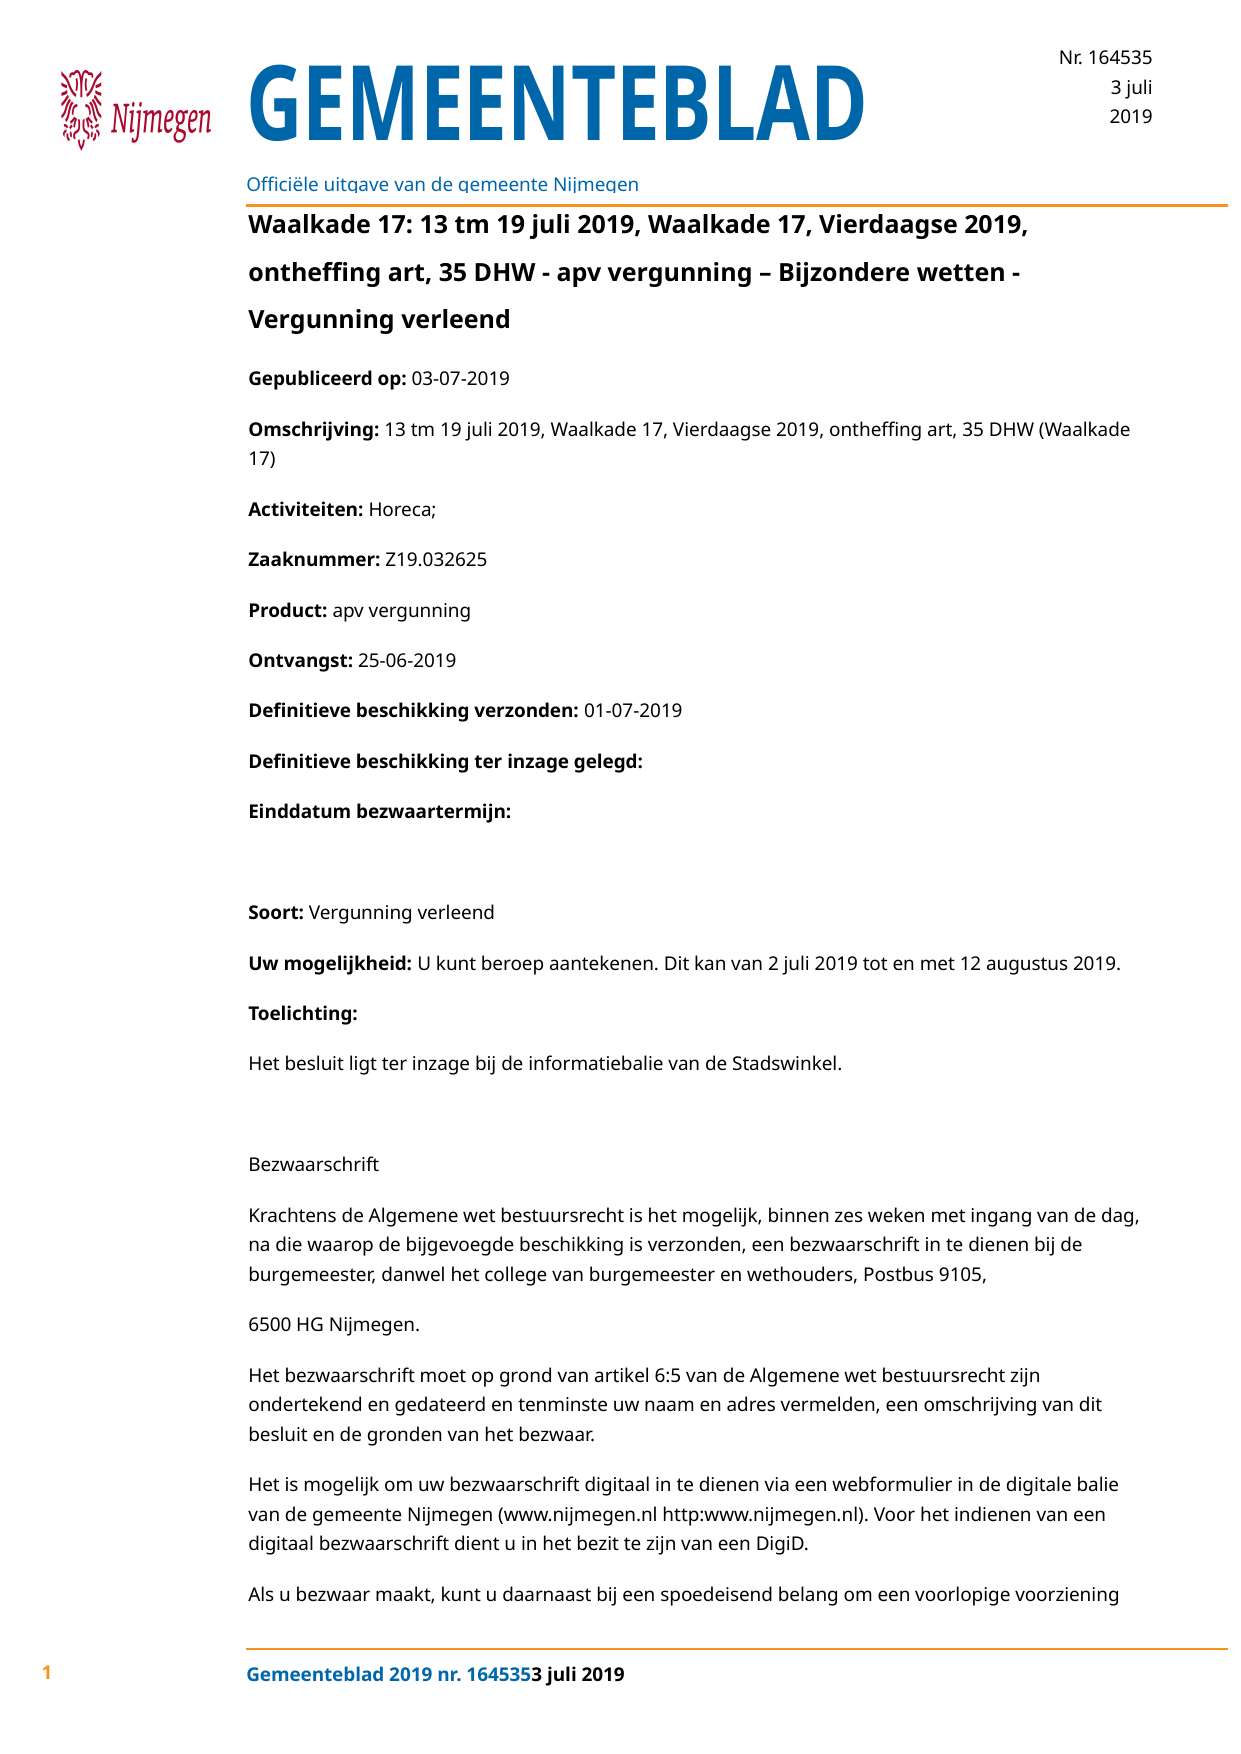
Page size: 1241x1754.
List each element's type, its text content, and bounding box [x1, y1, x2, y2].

text Als u bezwaar maakt, kunt u daarnaast bij een spoedeisend belang om een voorlopige voorziening [248, 1581, 1152, 1607]
text Het bezwaarschrift moet op grond van artikel 6:5 van de Algemene wet bestuursrecht zijn ondertekend en gedateerd en tenminste uw naam en adres vermelden, een omschrijving van dit besluit en de gronden van het bezwaar. [248, 1362, 1152, 1447]
text 6500 HG Nijmegen. [248, 1311, 1152, 1337]
text Product: apv vergunning [248, 597, 1152, 622]
text Het is mogelijk om uw bezwaarschrift digitaal in te dienen via een webformulier in de digitale balie van de gemeente Nijmegen (www.nijmegen.nl http:www.nijmegen.nl). Voor het indienen van een digitaal bezwaarschrift dient u in het bezit te zijn van een DigiD. [248, 1471, 1152, 1556]
text Omschrijving: 13 tm 19 juli 2019, Waalkade 17, Vierdaagse 2019, ontheffing art, 35 DHW (Waalkade 17) [248, 416, 1152, 471]
text Soort: Vergunning verleend [248, 899, 1152, 925]
text Waalkade 17: 13 tm 19 juli 2019, Waalkade 17, Vierdaagse 2019, ontheffing art, 35 DHW - apv vergunning – Bijzondere wetten - Vergunning verleend [248, 207, 1152, 336]
text Toelichting: [248, 1000, 1152, 1026]
text Uw mogelijkheid: U kunt beroep aantekenen. Dit kan van 2 juli 2019 tot en met 12 augustus 2019. [248, 950, 1152, 975]
text Gepubliceerd op: 03-07-2019 [248, 366, 1152, 391]
text Einddatum bezwaartermijn: [248, 798, 1152, 824]
text Activiteiten: Horeca; [248, 496, 1152, 522]
text Definitieve beschikking verzonden: 01-07-2019 [248, 698, 1152, 723]
text Ontvangst: 25-06-2019 [248, 647, 1152, 673]
text Bezwaarschrift [248, 1151, 1152, 1177]
text Definitieve beschikking ter inzage gelegd: [248, 748, 1152, 774]
text Zaaknummer: Z19.032625 [248, 546, 1152, 572]
picture [41, 47, 231, 172]
text Krachtens de Algemene wet bestuursrecht is het mogelijk, binnen zes weken met ingang van de dag, na die waarop de bijgevoegde beschikking is verzonden, een bezwaarschrift in te dienen bij de burgemeester, danwel het college van burgemeester en wethouders, Postbus 9105, [248, 1202, 1152, 1287]
text Het besluit ligt ter inzage bij de informatiebalie van de Stadswinkel. [248, 1051, 1152, 1076]
